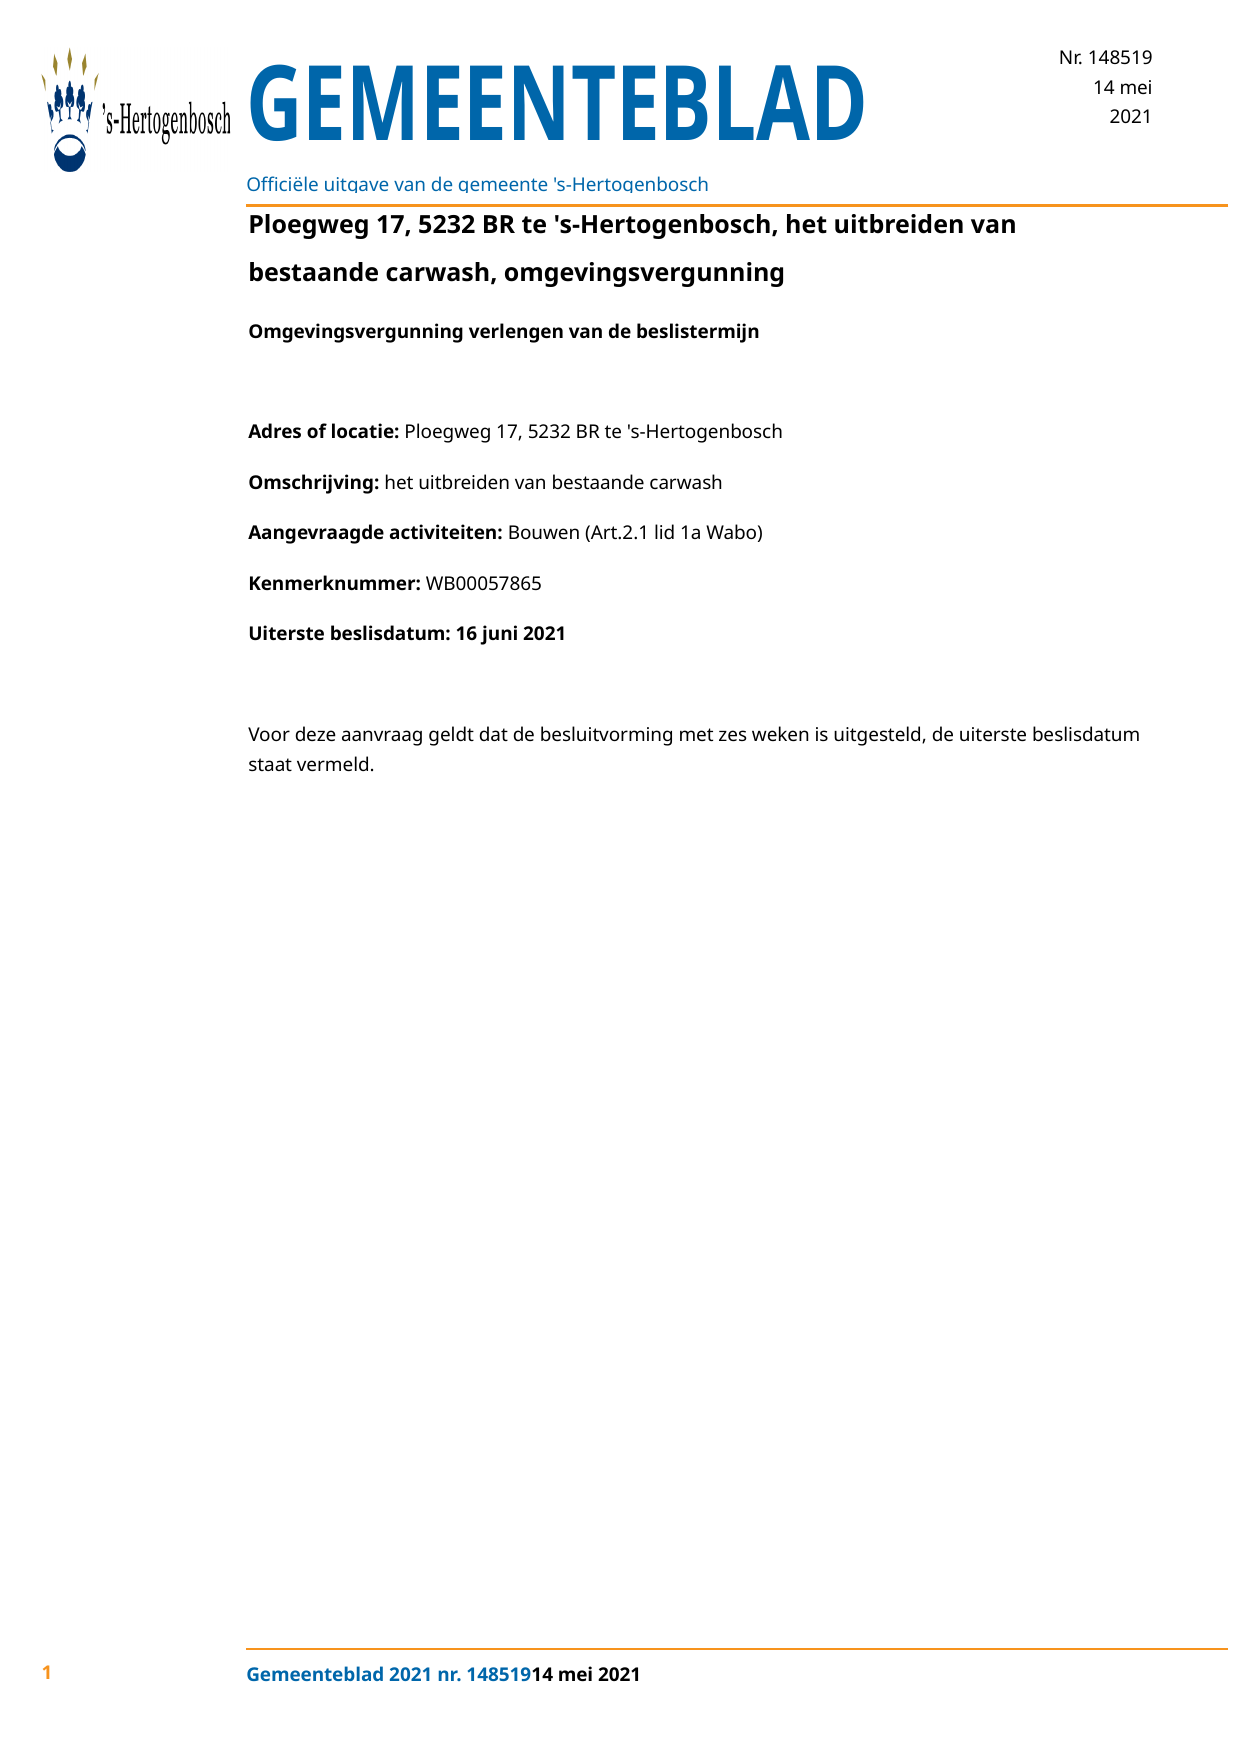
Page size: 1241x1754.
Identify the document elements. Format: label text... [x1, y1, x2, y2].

text Ploegweg 17, 5232 BR te 's-Hertogenbosch, het uitbreiden van bestaande carwash, omgevingsvergunning [248, 207, 1152, 288]
text Voor deze aanvraag geldt dat de besluitvorming met zes weken is uitgesteld, de uiterste beslisdatum staat vermeld. [248, 721, 1152, 777]
text Omschrijving: het uitbreiden van bestaande carwash [248, 469, 1152, 495]
text Adres of locatie: Ploegweg 17, 5232 BR te 's-Hertogenbosch [248, 419, 1152, 444]
text Aangevraagde activiteiten: Bouwen (Art.2.1 lid 1a Wabo) [248, 519, 1152, 545]
text Uiterste beslisdatum: 16 juni 2021 [248, 620, 1152, 646]
text Omgevingsvergunning verlengen van de beslistermijn [248, 318, 1152, 344]
text Kenmerknummer: WB00057865 [248, 570, 1152, 596]
picture [41, 47, 231, 172]
